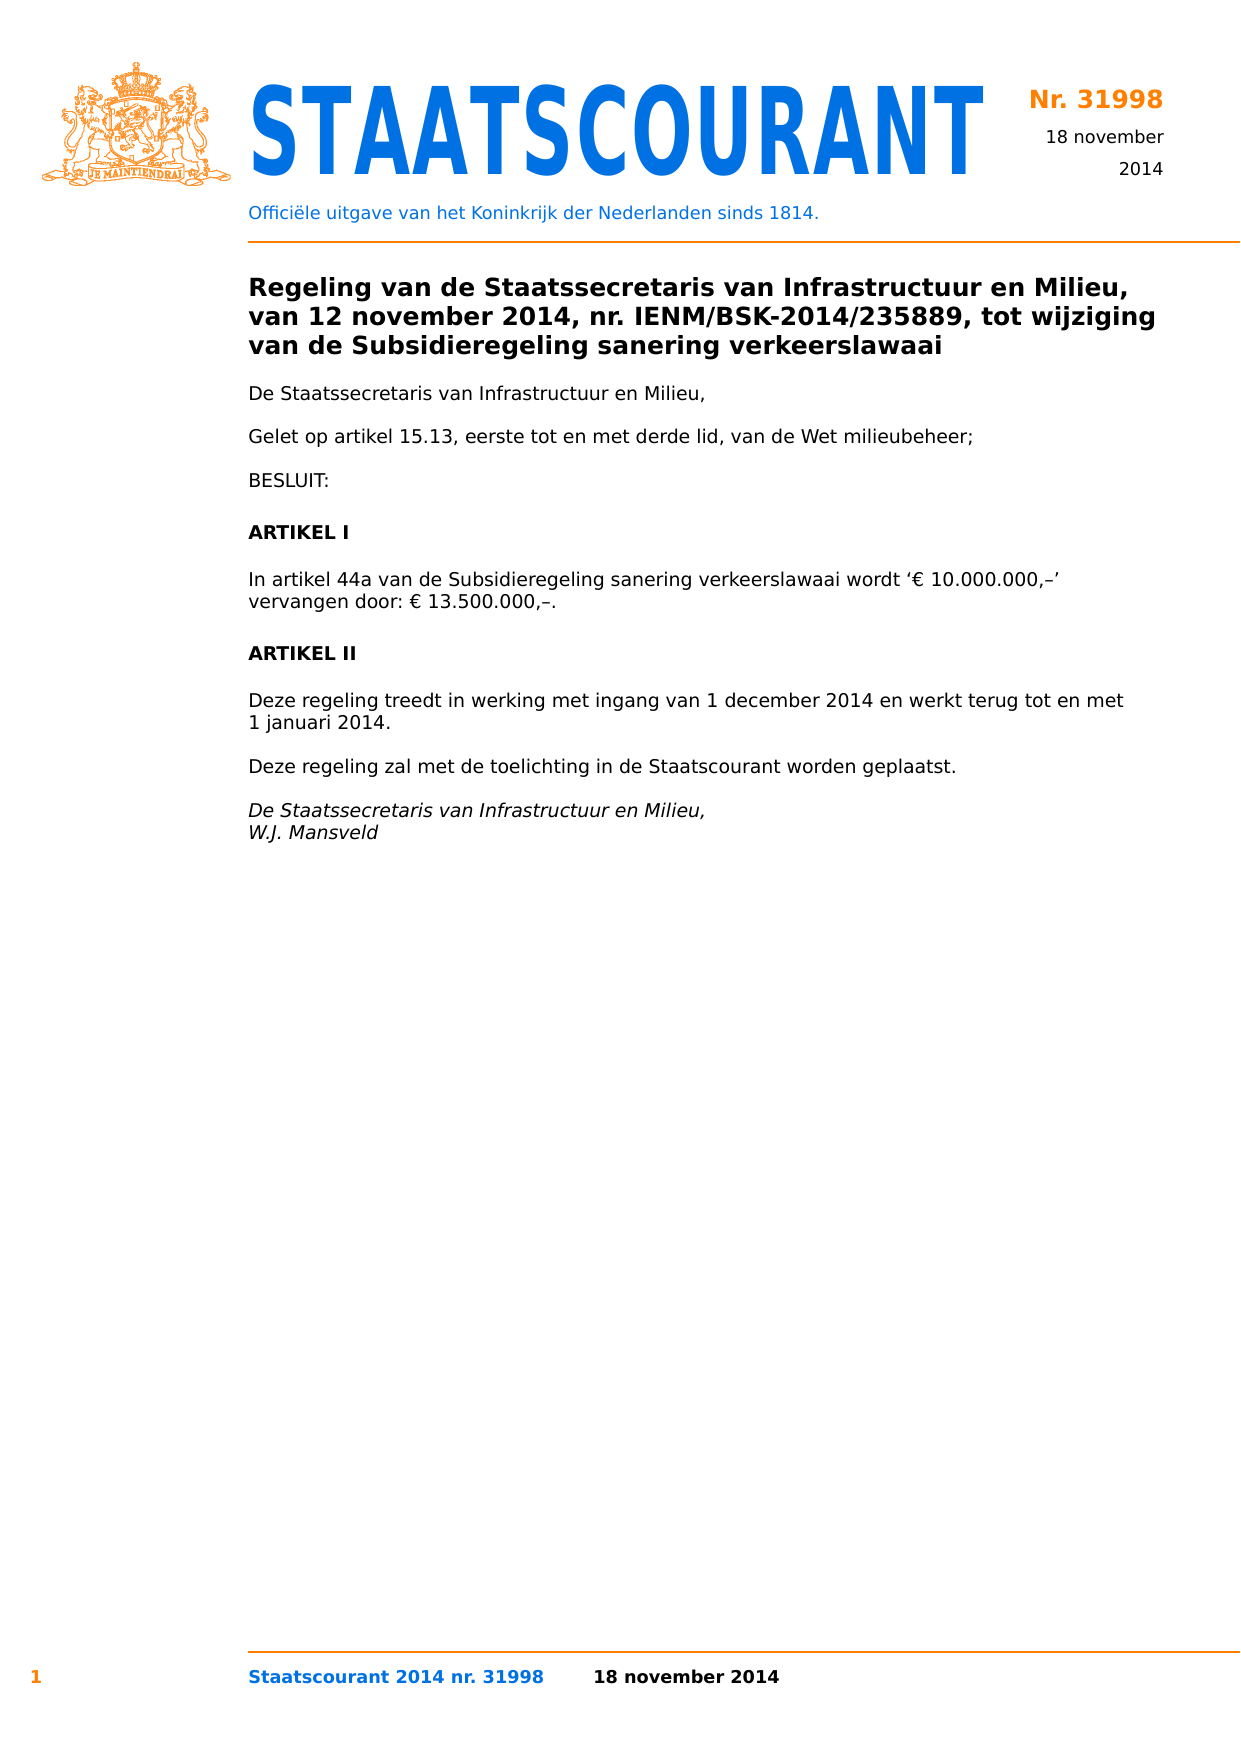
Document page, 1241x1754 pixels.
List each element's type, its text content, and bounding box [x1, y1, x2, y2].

text In artikel 44a van de Subsidieregeling sanering verkeerslawaai wordt ‘€ 10.000.000,–’ vervangen door: € 13.500.000,–. [248, 569, 1163, 613]
table_cell 18 november [998, 121, 1240, 153]
picture [41, 62, 231, 186]
table_header STAATSCOURANT [248, 62, 998, 203]
text De Staatssecretaris van Infrastructuur en Milieu, W.J. Mansveld [248, 800, 1163, 844]
subtitle ARTIKEL II [248, 643, 1163, 665]
text De Staatssecretaris van Infrastructuur en Milieu, [248, 382, 1163, 404]
table_header Nr. 31998 [998, 62, 1240, 121]
text Deze regeling treedt in werking met ingang van 1 december 2014 en werkt terug tot en met 1 januari 2014. [248, 690, 1163, 734]
table_cell 2014 [998, 153, 1240, 203]
table_header [25, 62, 248, 241]
text BESLUIT: [248, 470, 1163, 492]
text Gelet op artikel 15.13, eerste tot en met derde lid, van de Wet milieubeheer; [248, 426, 1163, 448]
text Deze regeling zal met de toelichting in de Staatscourant worden geplaatst. [248, 756, 1163, 778]
table_cell Officiële uitgave van het Koninkrijk der Nederlanden sinds 1814. [248, 203, 1240, 241]
subtitle Regeling van de Staatssecretaris van Infrastructuur en Milieu, van 12 november 2014, nr. IENM/BSK-2014/235889, tot wijziging van de Subsidieregeling sanering verkeerslawaai [248, 273, 1163, 361]
subtitle ARTIKEL I [248, 522, 1163, 544]
